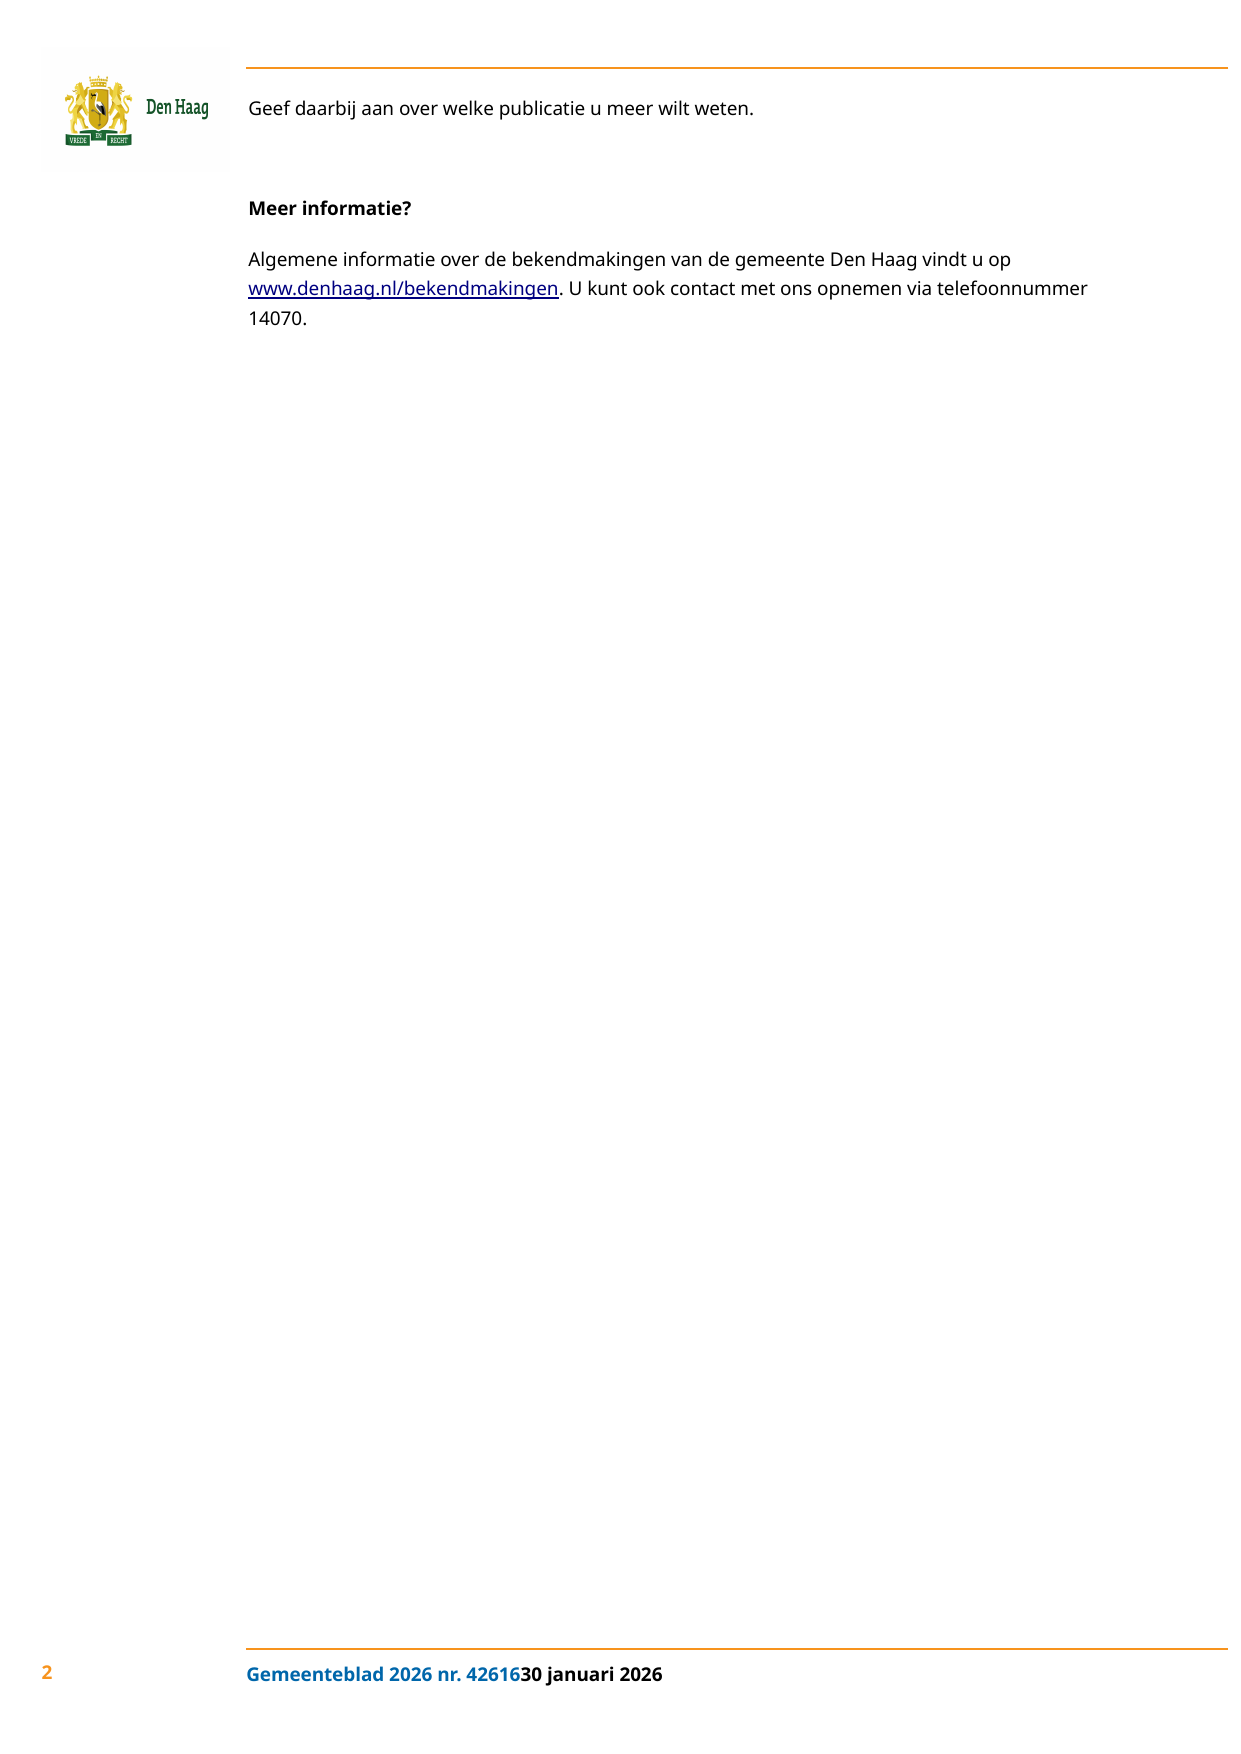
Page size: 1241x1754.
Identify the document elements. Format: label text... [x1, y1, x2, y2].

text Meer informatie? [248, 196, 1152, 221]
text Algemene informatie over de bekendmakingen van de gemeente Den Haag vindt u op www.denhaag.nl/bekendmakingen. U kunt ook contact met ons opnemen via telefoonnummer 14070. [248, 246, 1152, 331]
text Geef daarbij aan over welke publicatie u meer wilt weten. [248, 95, 1152, 121]
picture [41, 47, 231, 172]
